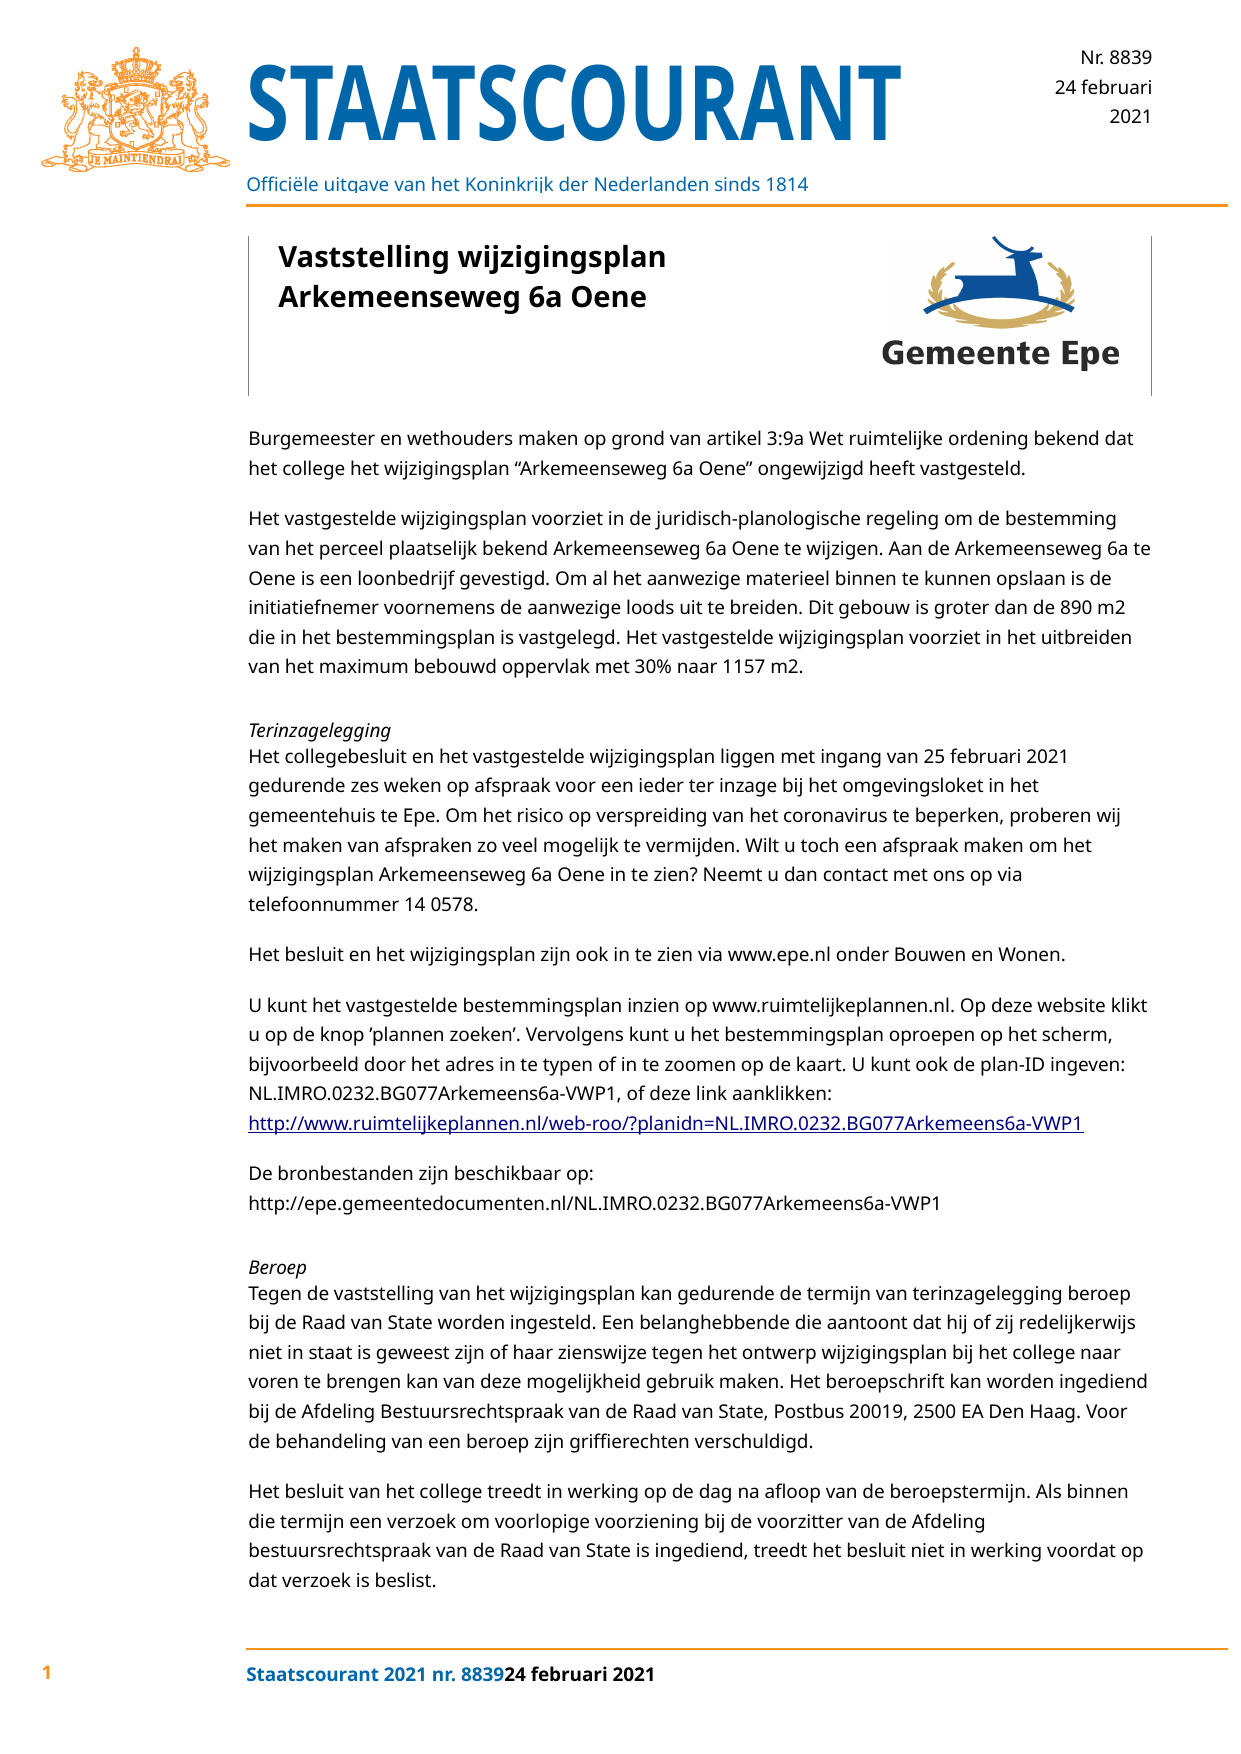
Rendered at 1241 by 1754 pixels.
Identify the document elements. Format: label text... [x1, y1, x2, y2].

text Het collegebesluit en het vastgestelde wijzigingsplan liggen met ingang van 25 februari 2021 gedurende zes weken op afspraak voor een ieder ter inzage bij het omgevingsloket in het gemeentehuis te Epe. Om het risico op verspreiding van het coronavirus te beperken, proberen wij het maken van afspraken zo veel mogelijk te vermijden. Wilt u toch een afspraak maken om het wijzigingsplan Arkemeenseweg 6a Oene in te zien? Neemt u dan contact met ons op via telefoonnummer 14 0578. [248, 743, 1152, 917]
text U kunt het vastgestelde bestemmingsplan inzien op www.ruimtelijkeplannen.nl. Op deze website klikt u op de knop ’plannen zoeken’. Vervolgens kunt u het bestemmingsplan oproepen op het scherm, bijvoorbeeld door het adres in te typen of in te zoomen op de kaart. U kunt ook de plan-ID ingeven: NL.IMRO.0232.BG077Arkemeens6a-VWP1, of deze link aanklikken: http://www.ruimtelijkeplannen.nl/web-roo/?planidn=NL.IMRO.0232.BG077Arkemeens6a-VWP1 [248, 992, 1152, 1136]
picture [41, 47, 231, 172]
text Burgemeester en wethouders maken op grond van artikel 3:9a Wet ruimtelijke ordening bekend dat het college het wijzigingsplan “Arkemeenseweg 6a Oene” ongewijzigd heeft vastgesteld. [248, 426, 1152, 481]
text De bronbestanden zijn beschikbaar op: http://epe.gemeentedocumenten.nl/NL.IMRO.0232.BG077Arkemeens6a-VWP1 [248, 1161, 1152, 1216]
text Tegen de vaststelling van het wijzigingsplan kan gedurende de termijn van terinzagelegging beroep bij de Raad van State worden ingesteld. Een belanghebbende die aantoont dat hij of zij redelijkerwijs niet in staat is geweest zijn of haar zienswijze tegen het ontwerp wijzigingsplan bij het college naar voren te brengen kan van deze mogelijkheid gebruik maken. Het beroepschrift kan worden ingediend bij de Afdeling Bestuursrechtspraak van de Raad van State, Postbus 20019, 2500 EA Den Haag. Voor de behandeling van een beroep zijn griffierechten verschuldigd. [248, 1280, 1152, 1453]
text Het vastgestelde wijzigingsplan voorziet in de juridisch-planologische regeling om de bestemming van het perceel plaatselijk bekend Arkemeenseweg 6a Oene te wijzigen. Aan de Arkemeenseweg 6a te Oene is een loonbedrijf gevestigd. Om al het aanwezige materieel binnen te kunnen opslaan is de initiatiefnemer voornemens de aanwezige loods uit te breiden. Dit gebouw is groter dan de 890 m2 die in het bestemmingsplan is vastgelegd. Het vastgestelde wijzigingsplan voorziet in het uitbreiden van het maximum bebouwd oppervlak met 30% naar 1157 m2. [248, 506, 1152, 679]
text Het besluit en het wijzigingsplan zijn ook in te zien via www.epe.nl onder Bouwen en Wonen. [248, 941, 1152, 967]
table_header Vaststelling wijzigingsplan Arkemeenseweg 6a Oene [249, 236, 850, 396]
picture [882, 236, 1119, 371]
text Terinzagelegging [248, 717, 1152, 743]
text Beroep [248, 1254, 1152, 1280]
text Het besluit van het college treedt in werking op de dag na afloop van de beroepstermijn. Als binnen die termijn een verzoek om voorlopige voorziening bij de voorzitter van de Afdeling bestuursrechtspraak van de Raad van State is ingediend, treedt het besluit niet in werking voordat op dat verzoek is beslist. [248, 1478, 1152, 1593]
table_header [850, 236, 1151, 396]
